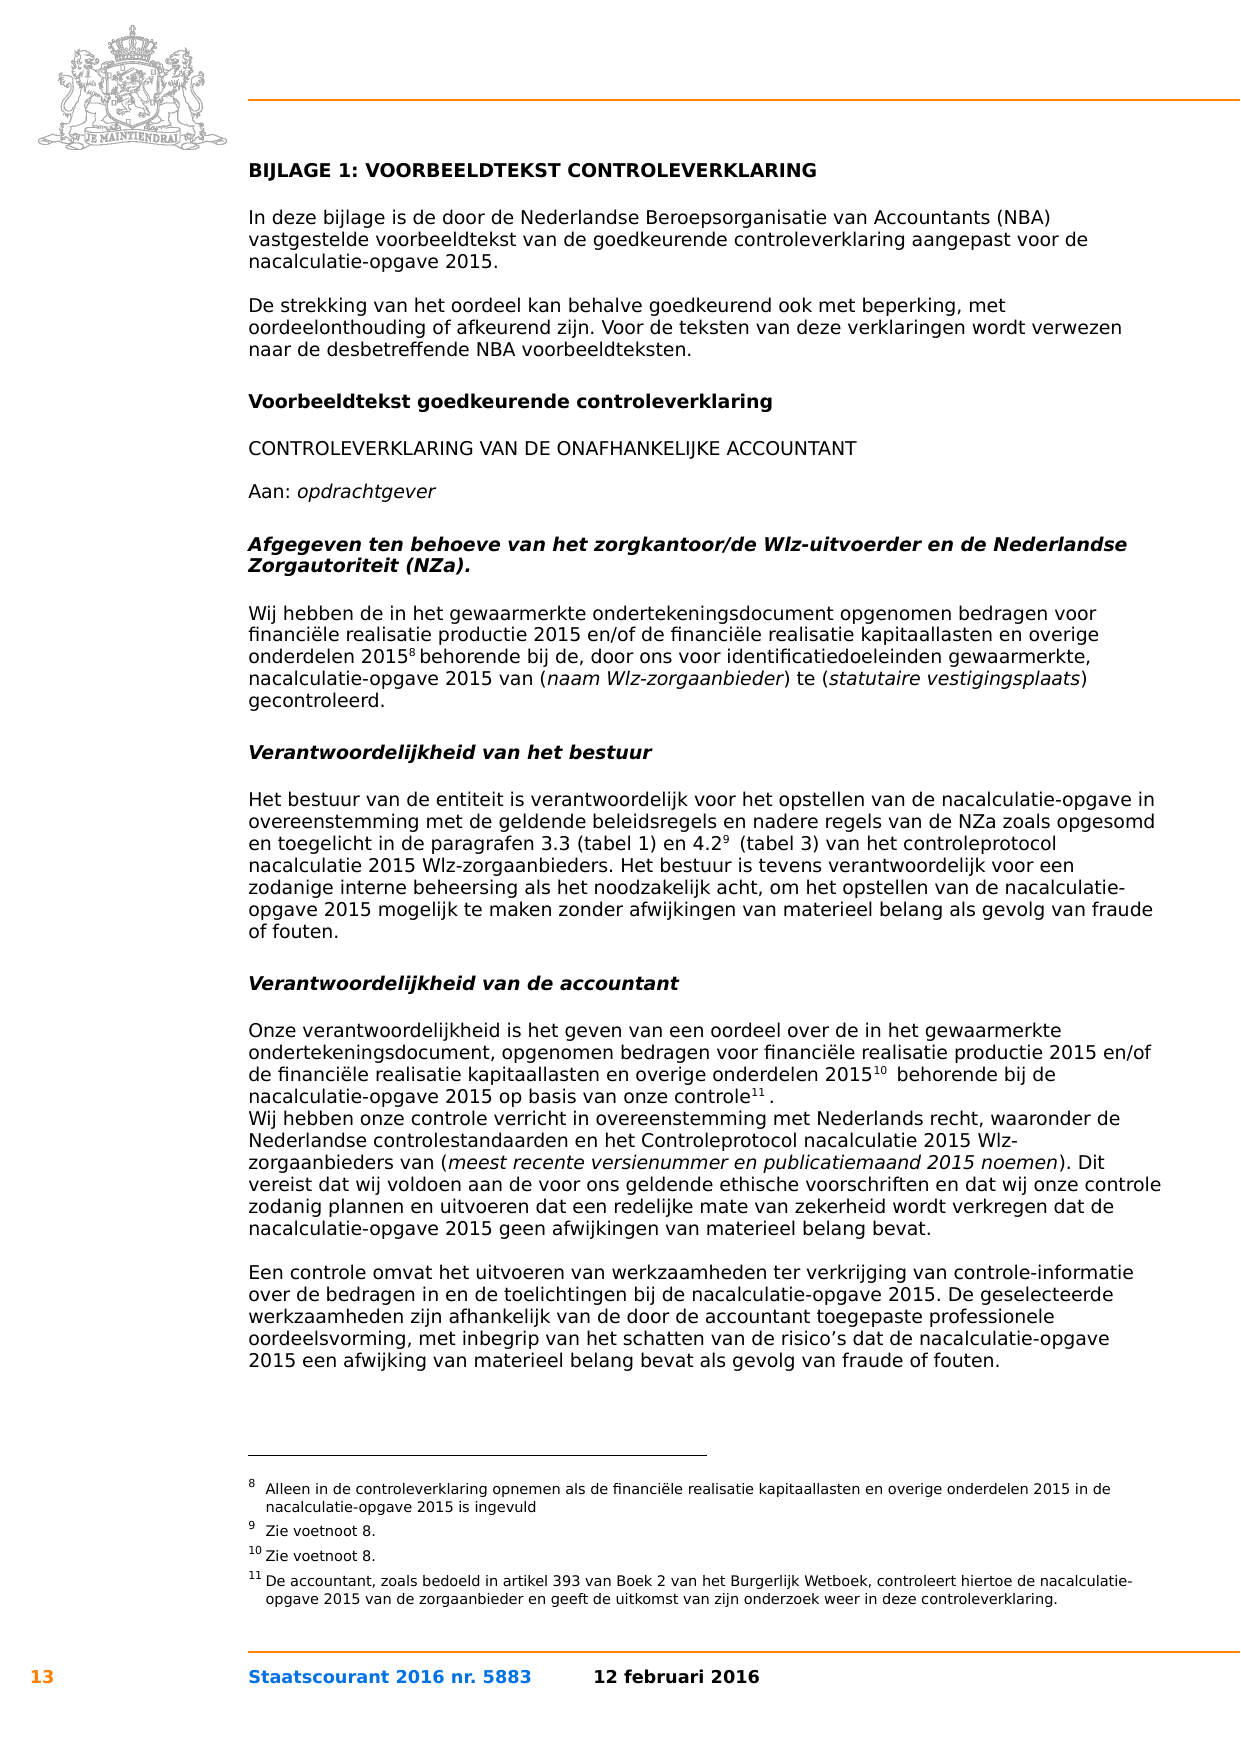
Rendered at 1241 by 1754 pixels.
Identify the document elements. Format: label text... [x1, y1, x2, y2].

subtitle BIJLAGE 1: VOORBEELDTEKST CONTROLEVERKLARING [248, 160, 1163, 182]
text Zie voetnoot 8. [248, 1519, 1163, 1541]
text De accountant, zoals bedoeld in artikel 393 van Boek 2 van het Burgerlijk Wetboek, controleert hiertoe de nacalculatie-opgave 2015 van de zorgaanbieder en geeft de uitkomst van zijn onderzoek weer in deze controleverklaring. [248, 1569, 1163, 1608]
text CONTROLEVERKLARING VAN DE ONAFHANKELIJKE ACCOUNTANT [248, 438, 1163, 459]
subtitle Verantwoordelijkheid van de accountant [248, 973, 1163, 995]
text Zie voetnoot 8. [248, 1544, 1163, 1566]
text Wij hebben de in het gewaarmerkte ondertekeningsdocument opgenomen bedragen voor financiële realisatie productie 2015 en/of de financiële realisatie kapitaallasten en overige onderdelen 2015behorende bij de, door ons voor identificatiedoeleinden gewaarmerkte, nacalculatie-opgave 2015 van (naam Wlz-zorgaanbieder) te (statutaire vestigingsplaats) gecontroleerd. [248, 602, 1163, 712]
text Een controle omvat het uitvoeren van werkzaamheden ter verkrijging van controle-informatie over de bedragen in en de toelichtingen bij de nacalculatie-opgave 2015. De geselecteerde werkzaamheden zijn afhankelijk van de door de accountant toegepaste professionele oordeelsvorming, met inbegrip van het schatten van de risico’s dat de nacalculatie-opgave 2015 een afwijking van materieel belang bevat als gevolg van fraude of fouten. [248, 1262, 1163, 1372]
text Wij hebben onze controle verricht in overeenstemming met Nederlands recht, waaronder de Nederlandse controlestandaarden en het Controleprotocol nacalculatie 2015 Wlz-zorgaanbieders van (meest recente versienummer en publicatiemaand 2015 noemen). Dit vereist dat wij voldoen aan de voor ons geldende ethische voorschriften en dat wij onze controle zodanig plannen en uitvoeren dat een redelijke mate van zekerheid wordt verkregen dat de nacalculatie-opgave 2015 geen afwijkingen van materieel belang bevat. [248, 1108, 1163, 1240]
text Onze verantwoordelijkheid is het geven van een oordeel over de in het gewaarmerkte ondertekeningsdocument, opgenomen bedragen voor financiële realisatie productie 2015 en/of de financiële realisatie kapitaallasten en overige onderdelen 2015 behorende bij de nacalculatie-opgave 2015 op basis van onze controle. [248, 1020, 1163, 1108]
subtitle Voorbeeldtekst goedkeurende controleverklaring [248, 391, 1163, 413]
text In deze bijlage is de door de Nederlandse Beroepsorganisatie van Accountants (NBA) vastgestelde voorbeeldtekst van de goedkeurende controleverklaring aangepast voor de nacalculatie-opgave 2015. [248, 207, 1163, 273]
picture [38, 25, 227, 150]
text De strekking van het oordeel kan behalve goedkeurend ook met beperking, met oordeelonthouding of afkeurend zijn. Voor de teksten van deze verklaringen wordt verwezen naar de desbetreffende NBA voorbeeldteksten. [248, 295, 1163, 361]
subtitle Verantwoordelijkheid van het bestuur [248, 742, 1163, 764]
text Alleen in de controleverklaring opnemen als de financiële realisatie kapitaallasten en overige onderdelen 2015 in de nacalculatie-opgave 2015 is ingevuld [248, 1477, 1163, 1516]
text Aan: opdrachtgever [248, 481, 1163, 503]
text Het bestuur van de entiteit is verantwoordelijk voor het opstellen van de nacalculatie-opgave in overeenstemming met de geldende beleidsregels en nadere regels van de NZa zoals opgesomd en toegelicht in de paragrafen 3.3 (tabel 1) en 4.2 (tabel 3) van het controleprotocol nacalculatie 2015 Wlz-zorgaanbieders. Het bestuur is tevens verantwoordelijk voor een zodanige interne beheersing als het noodzakelijk acht, om het opstellen van de nacalculatie-opgave 2015 mogelijk te maken zonder afwijkingen van materieel belang als gevolg van fraude of fouten. [248, 789, 1163, 943]
subtitle Afgegeven ten behoeve van het zorgkantoor/de Wlz-uitvoerder en de Nederlandse Zorgautoriteit (NZa). [248, 533, 1163, 577]
